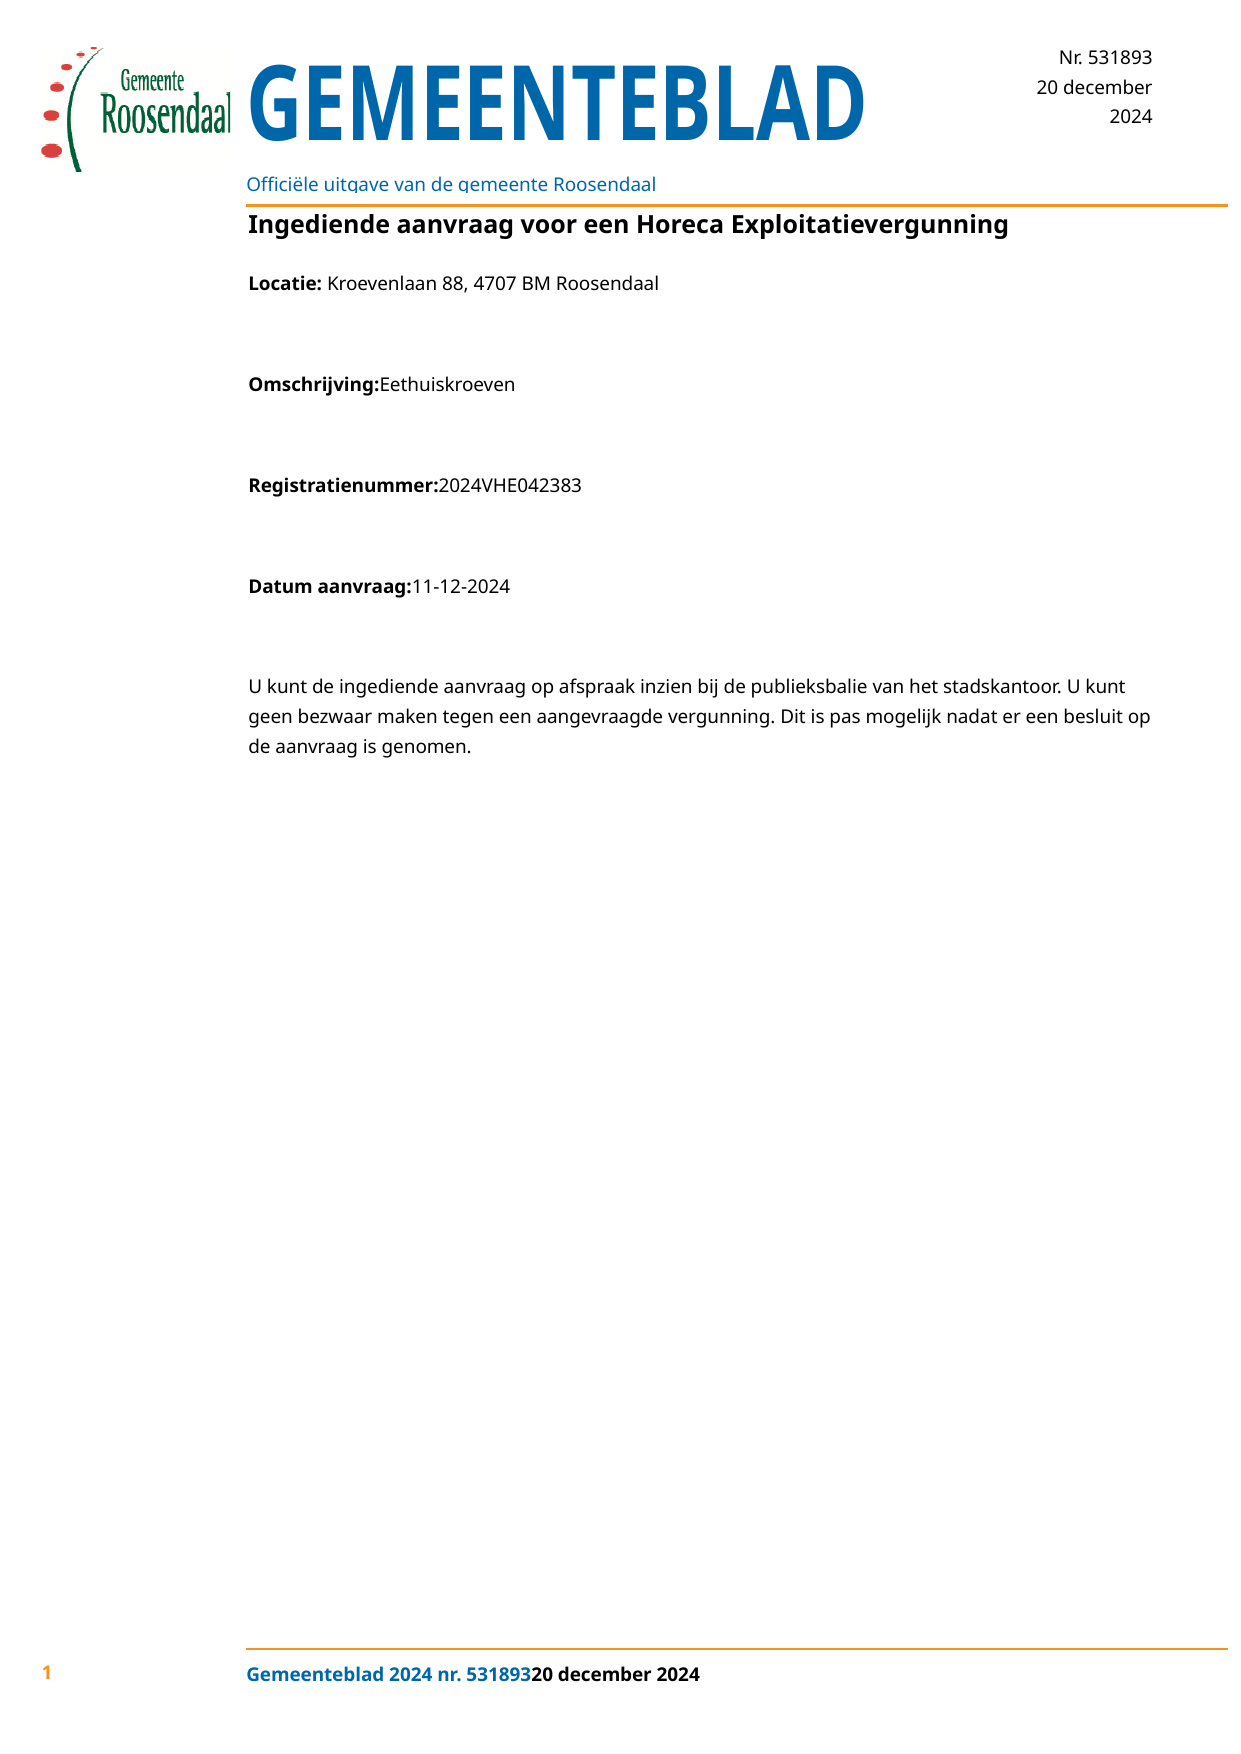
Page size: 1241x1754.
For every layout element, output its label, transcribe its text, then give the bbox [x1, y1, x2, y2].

text Ingediende aanvraag voor een Horeca Exploitatievergunning [248, 207, 1152, 241]
text Omschrijving:Eethuiskroeven [248, 371, 1152, 397]
text Datum aanvraag:11-12-2024 [248, 573, 1152, 598]
picture [41, 47, 231, 172]
text Registratienummer:2024VHE042383 [248, 472, 1152, 498]
text Locatie: Kroevenlaan 88, 4707 BM Roosendaal [248, 270, 1152, 296]
text U kunt de ingediende aanvraag op afspraak inzien bij de publieksbalie van het stadskantoor. U kunt geen bezwaar maken tegen een aangevraagde vergunning. Dit is pas mogelijk nadat er een besluit op de aanvraag is genomen. [248, 674, 1152, 758]
